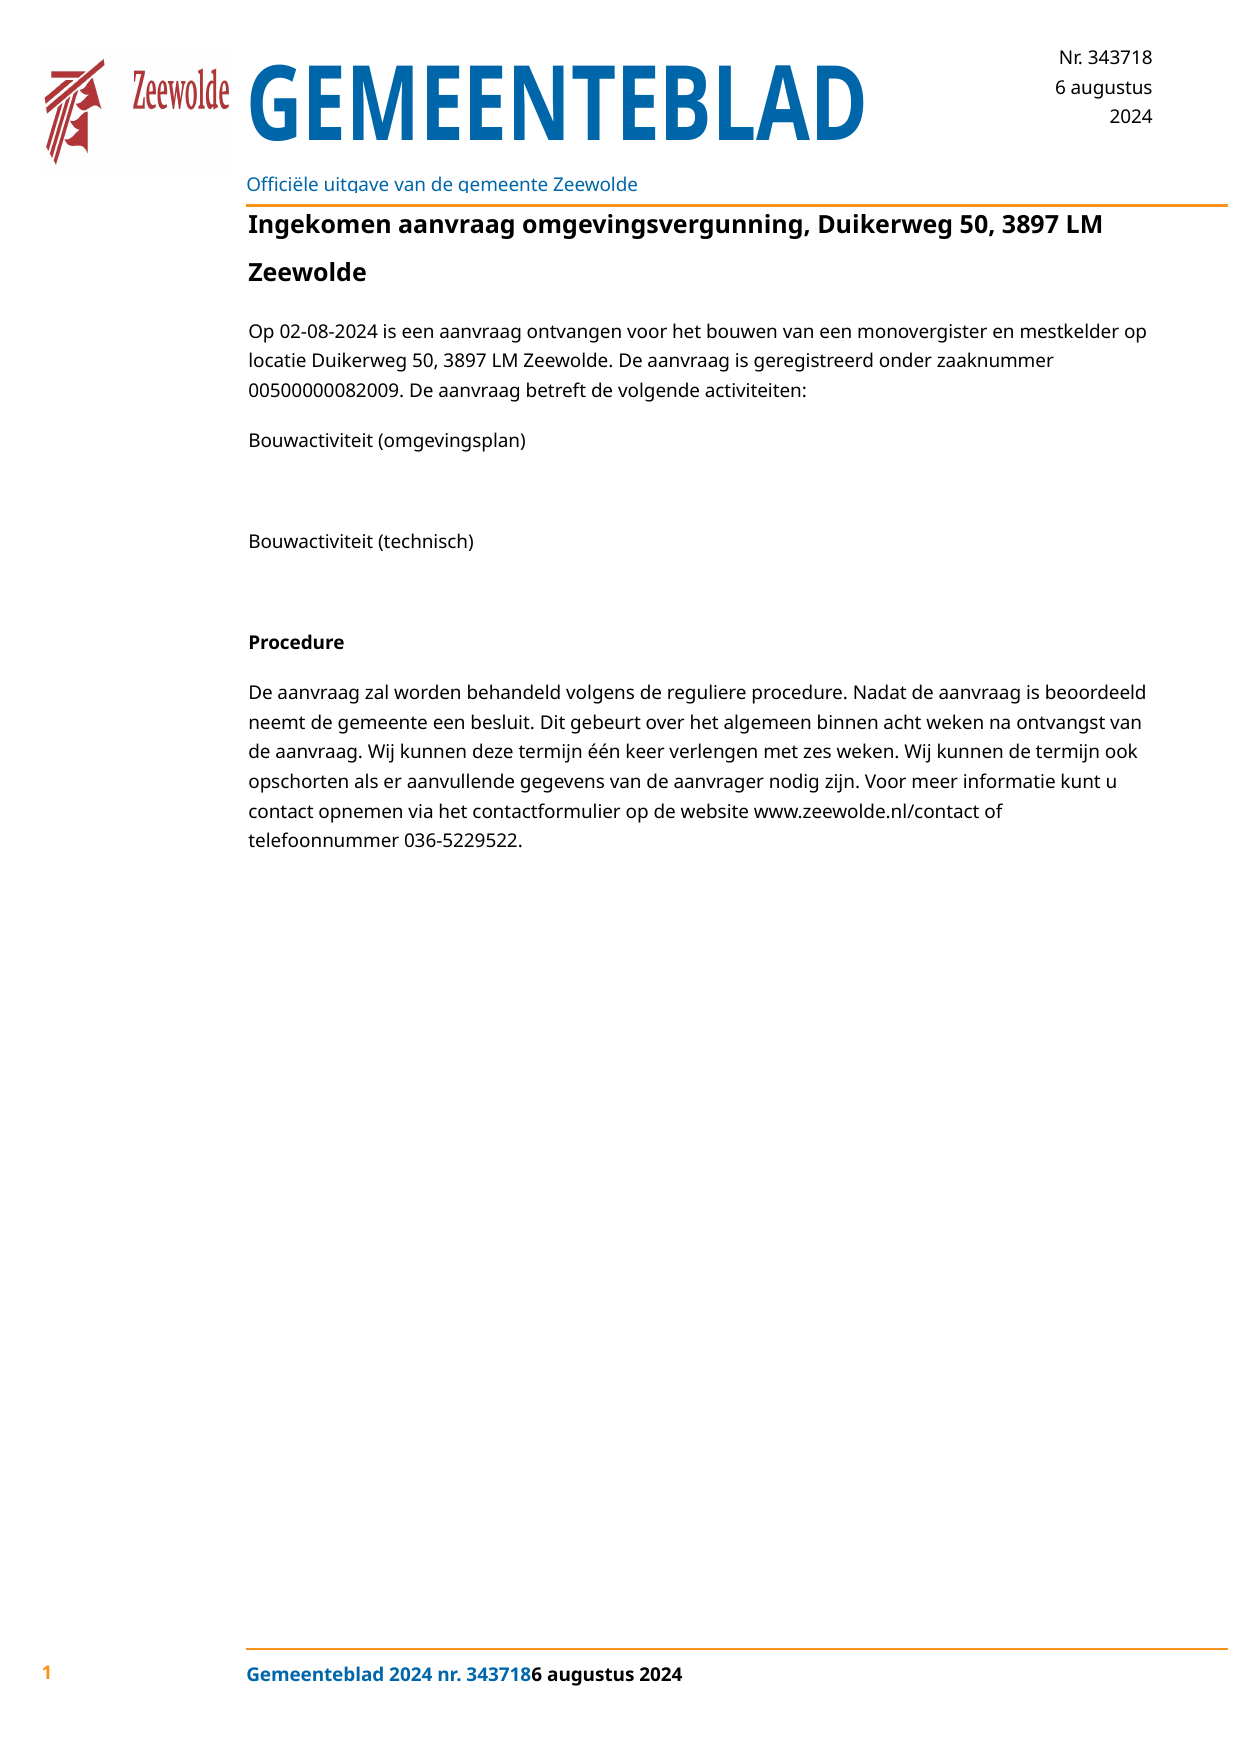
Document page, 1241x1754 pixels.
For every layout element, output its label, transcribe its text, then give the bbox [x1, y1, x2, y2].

picture [41, 47, 231, 172]
text Bouwactiviteit (omgevingsplan) [248, 427, 1152, 453]
text Ingekomen aanvraag omgevingsvergunning, Duikerweg 50, 3897 LM Zeewolde [248, 207, 1152, 288]
text De aanvraag zal worden behandeld volgens de reguliere procedure. Nadat de aanvraag is beoordeeld neemt de gemeente een besluit. Dit gebeurt over het algemeen binnen acht weken na ontvangst van de aanvraag. Wij kunnen deze termijn één keer verlengen met zes weken. Wij kunnen de termijn ook opschorten als er aanvullende gegevens van de aanvrager nodig zijn. Voor meer informatie kunt u contact opnemen via het contactformulier op de website www.zeewolde.nl/contact of telefoonnummer 036-5229522. [248, 679, 1152, 853]
text Procedure [248, 629, 1152, 655]
text Op 02-08-2024 is een aanvraag ontvangen voor het bouwen van een monovergister en mestkelder op locatie Duikerweg 50, 3897 LM Zeewolde. De aanvraag is geregistreerd onder zaaknummer 00500000082009. De aanvraag betreft de volgende activiteiten: [248, 318, 1152, 403]
text Bouwactiviteit (technisch) [248, 528, 1152, 554]
